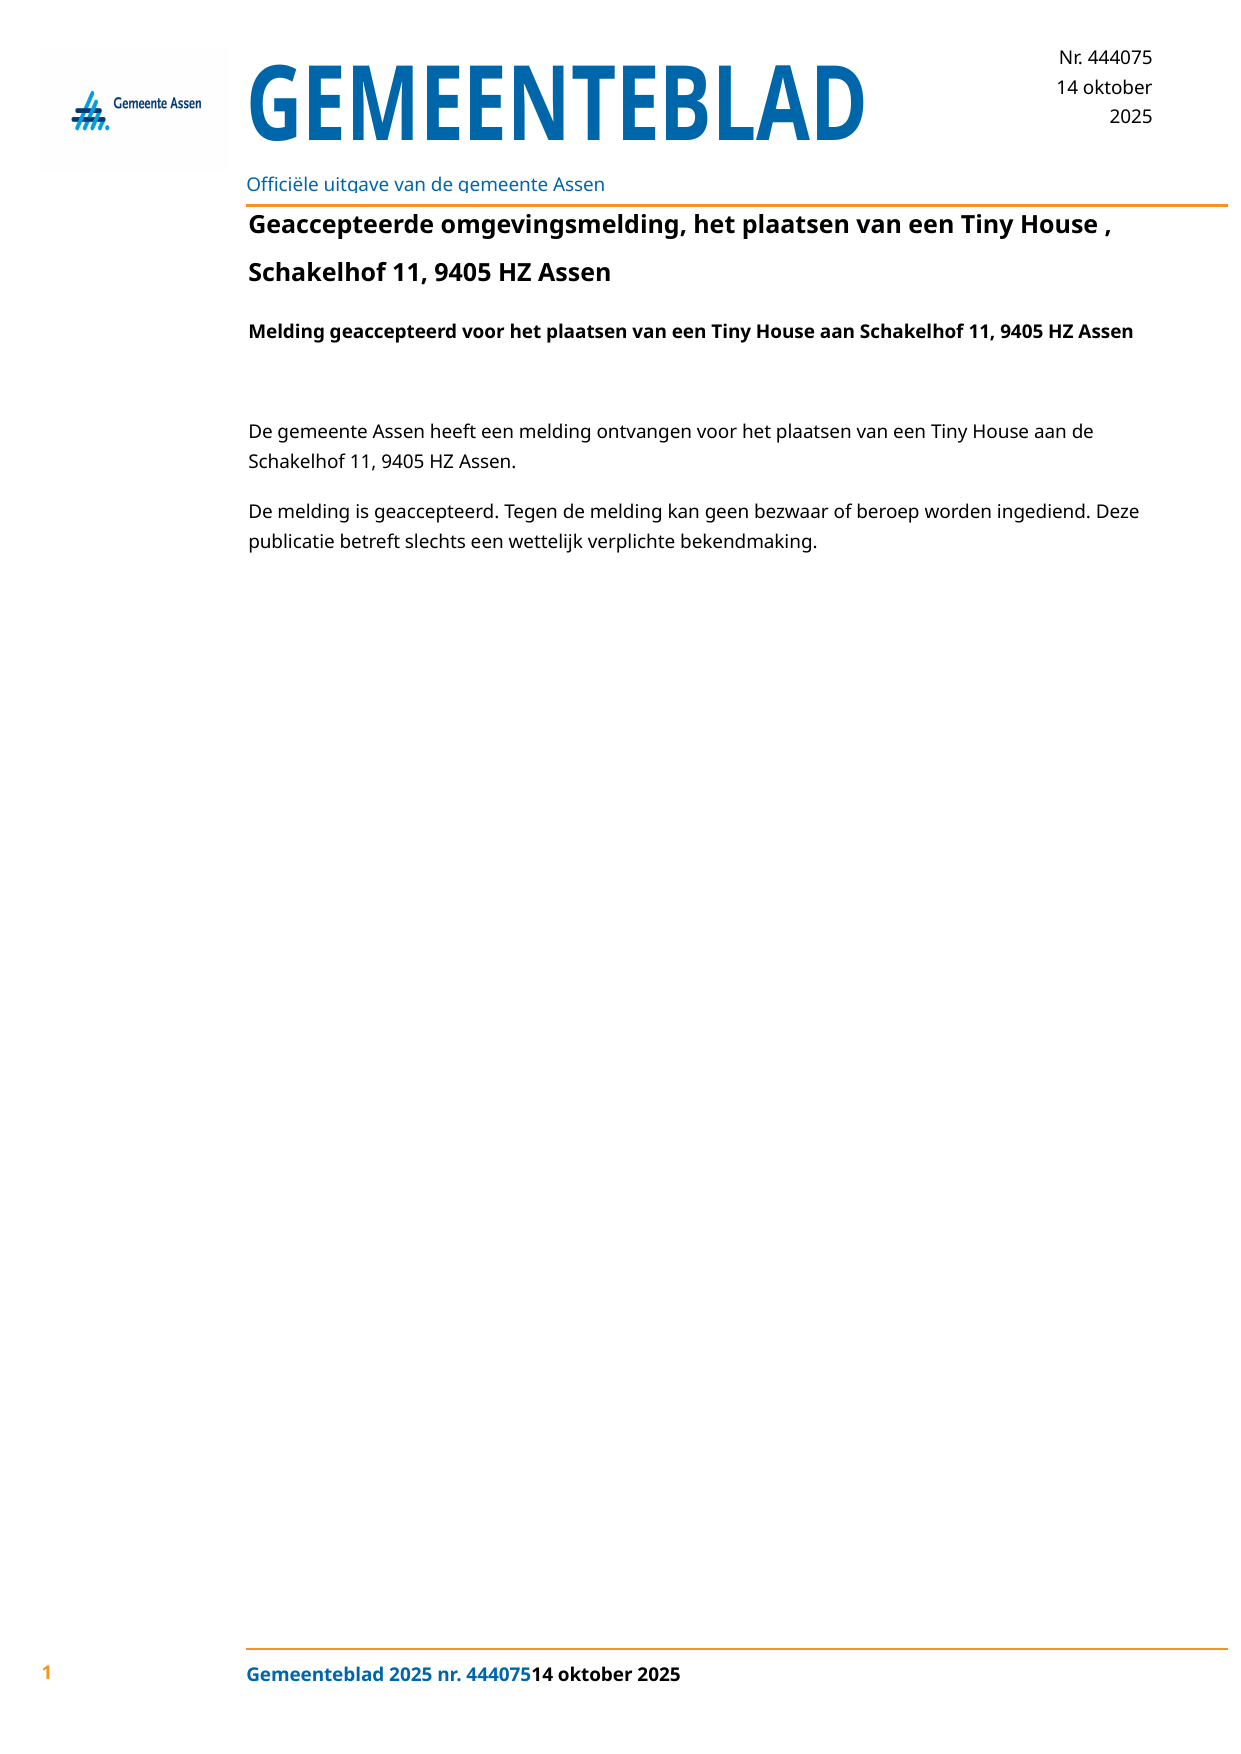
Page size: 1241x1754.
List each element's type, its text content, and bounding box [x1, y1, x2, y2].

picture [41, 47, 231, 172]
text De gemeente Assen heeft een melding ontvangen voor het plaatsen van een Tiny House aan de Schakelhof 11, 9405 HZ Assen. [248, 419, 1152, 474]
text Melding geaccepteerd voor het plaatsen van een Tiny House aan Schakelhof 11, 9405 HZ Assen [248, 318, 1152, 344]
text Geaccepteerde omgevingsmelding, het plaatsen van een Tiny House , Schakelhof 11, 9405 HZ Assen [248, 207, 1152, 288]
text De melding is geaccepteerd. Tegen de melding kan geen bezwaar of beroep worden ingediend. Deze publicatie betreft slechts een wettelijk verplichte bekendmaking. [248, 499, 1152, 554]
